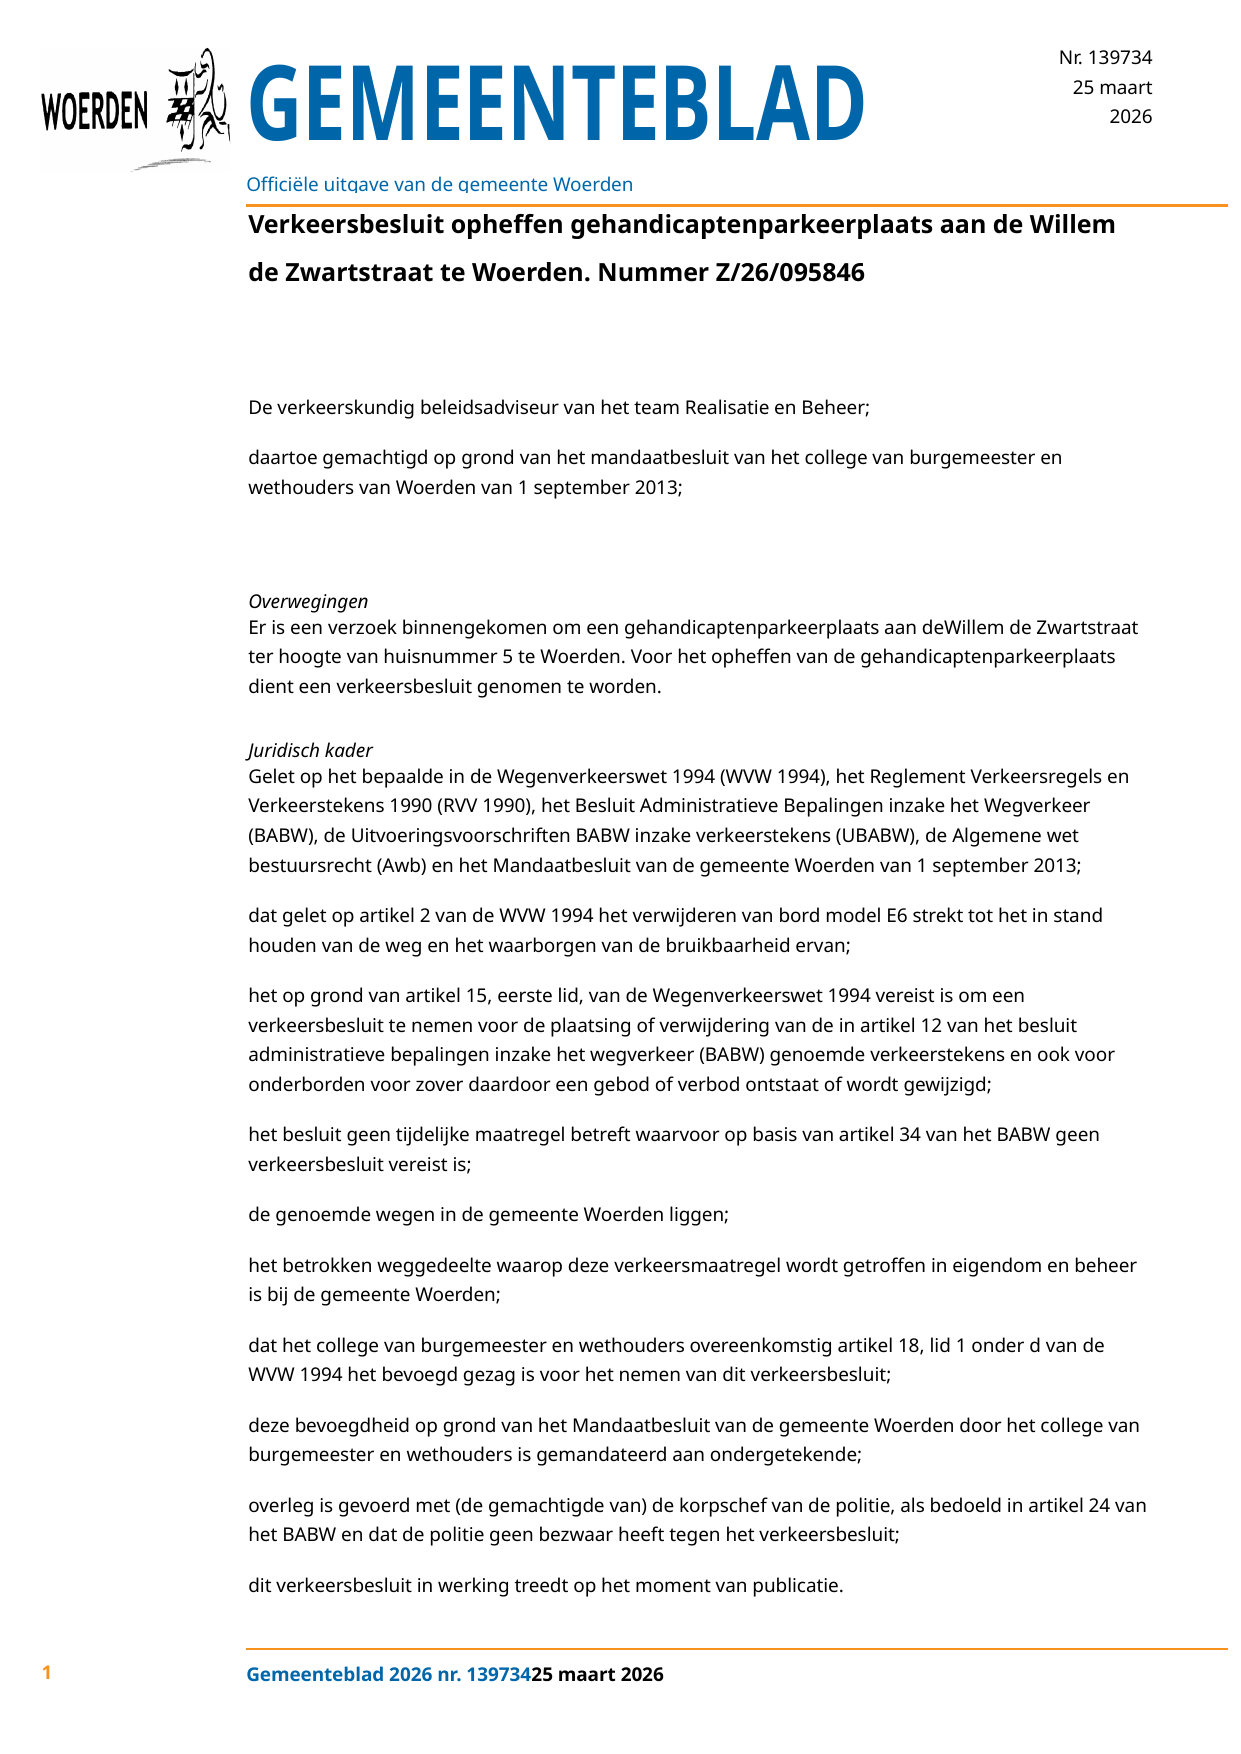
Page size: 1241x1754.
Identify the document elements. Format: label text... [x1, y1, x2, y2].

text dit verkeersbesluit in werking treedt op het moment van publicatie. [248, 1572, 1152, 1597]
text overleg is gevoerd met (de gemachtigde van) de korpschef van de politie, als bedoeld in artikel 24 van het BABW en dat de politie geen bezwaar heeft tegen het verkeersbesluit; [248, 1492, 1152, 1547]
text De verkeerskundig beleidsadviseur van het team Realisatie en Beheer; [248, 394, 1152, 420]
text deze bevoegdheid op grond van het Mandaatbesluit van de gemeente Woerden door het college van burgemeester en wethouders is gemandateerd aan ondergetekende; [248, 1412, 1152, 1467]
text Verkeersbesluit opheffen gehandicaptenparkeerplaats aan de Willem de Zwartstraat te Woerden. Nummer Z/26/095846 [248, 207, 1152, 288]
text Juridisch kader [248, 737, 1152, 763]
text het op grond van artikel 15, eerste lid, van de Wegenverkeerswet 1994 vereist is om een verkeersbesluit te nemen voor de plaatsing of verwijdering van de in artikel 12 van het besluit administratieve bepalingen inzake het wegverkeer (BABW) genoemde verkeerstekens en ook voor onderborden voor zover daardoor een gebod of verbod ontstaat of wordt gewijzigd; [248, 982, 1152, 1097]
picture [41, 47, 231, 172]
text Gelet op het bepaalde in de Wegenverkeerswet 1994 (WVW 1994), het Reglement Verkeersregels en Verkeerstekens 1990 (RVV 1990), het Besluit Administratieve Bepalingen inzake het Wegverkeer (BABW), de Uitvoeringsvoorschriften BABW inzake verkeerstekens (UBABW), de Algemene wet bestuursrecht (Awb) en het Mandaatbesluit van de gemeente Woerden van 1 september 2013; [248, 763, 1152, 877]
text de genoemde wegen in de gemeente Woerden liggen; [248, 1201, 1152, 1227]
text het betrokken weggedeelte waarop deze verkeersmaatregel wordt getroffen in eigendom en beheer is bij de gemeente Woerden; [248, 1252, 1152, 1307]
text dat het college van burgemeester en wethouders overeenkomstig artikel 18, lid 1 onder d van de WVW 1994 het bevoegd gezag is voor het nemen van dit verkeersbesluit; [248, 1332, 1152, 1387]
text Overwegingen [248, 588, 1152, 614]
text het besluit geen tijdelijke maatregel betreft waarvoor op basis van artikel 34 van het BABW geen verkeersbesluit vereist is; [248, 1121, 1152, 1177]
text daartoe gemachtigd op grond van het mandaatbesluit van het college van burgemeester en wethouders van Woerden van 1 september 2013; [248, 444, 1152, 500]
text Er is een verzoek binnengekomen om een gehandicaptenparkeerplaats aan deWillem de Zwartstraat ter hoogte van huisnummer 5 te Woerden. Voor het opheffen van de gehandicaptenparkeerplaats dient een verkeersbesluit genomen te worden. [248, 614, 1152, 699]
text dat gelet op artikel 2 van de WVW 1994 het verwijderen van bord model E6 strekt tot het in stand houden van de weg en het waarborgen van de bruikbaarheid ervan; [248, 902, 1152, 957]
